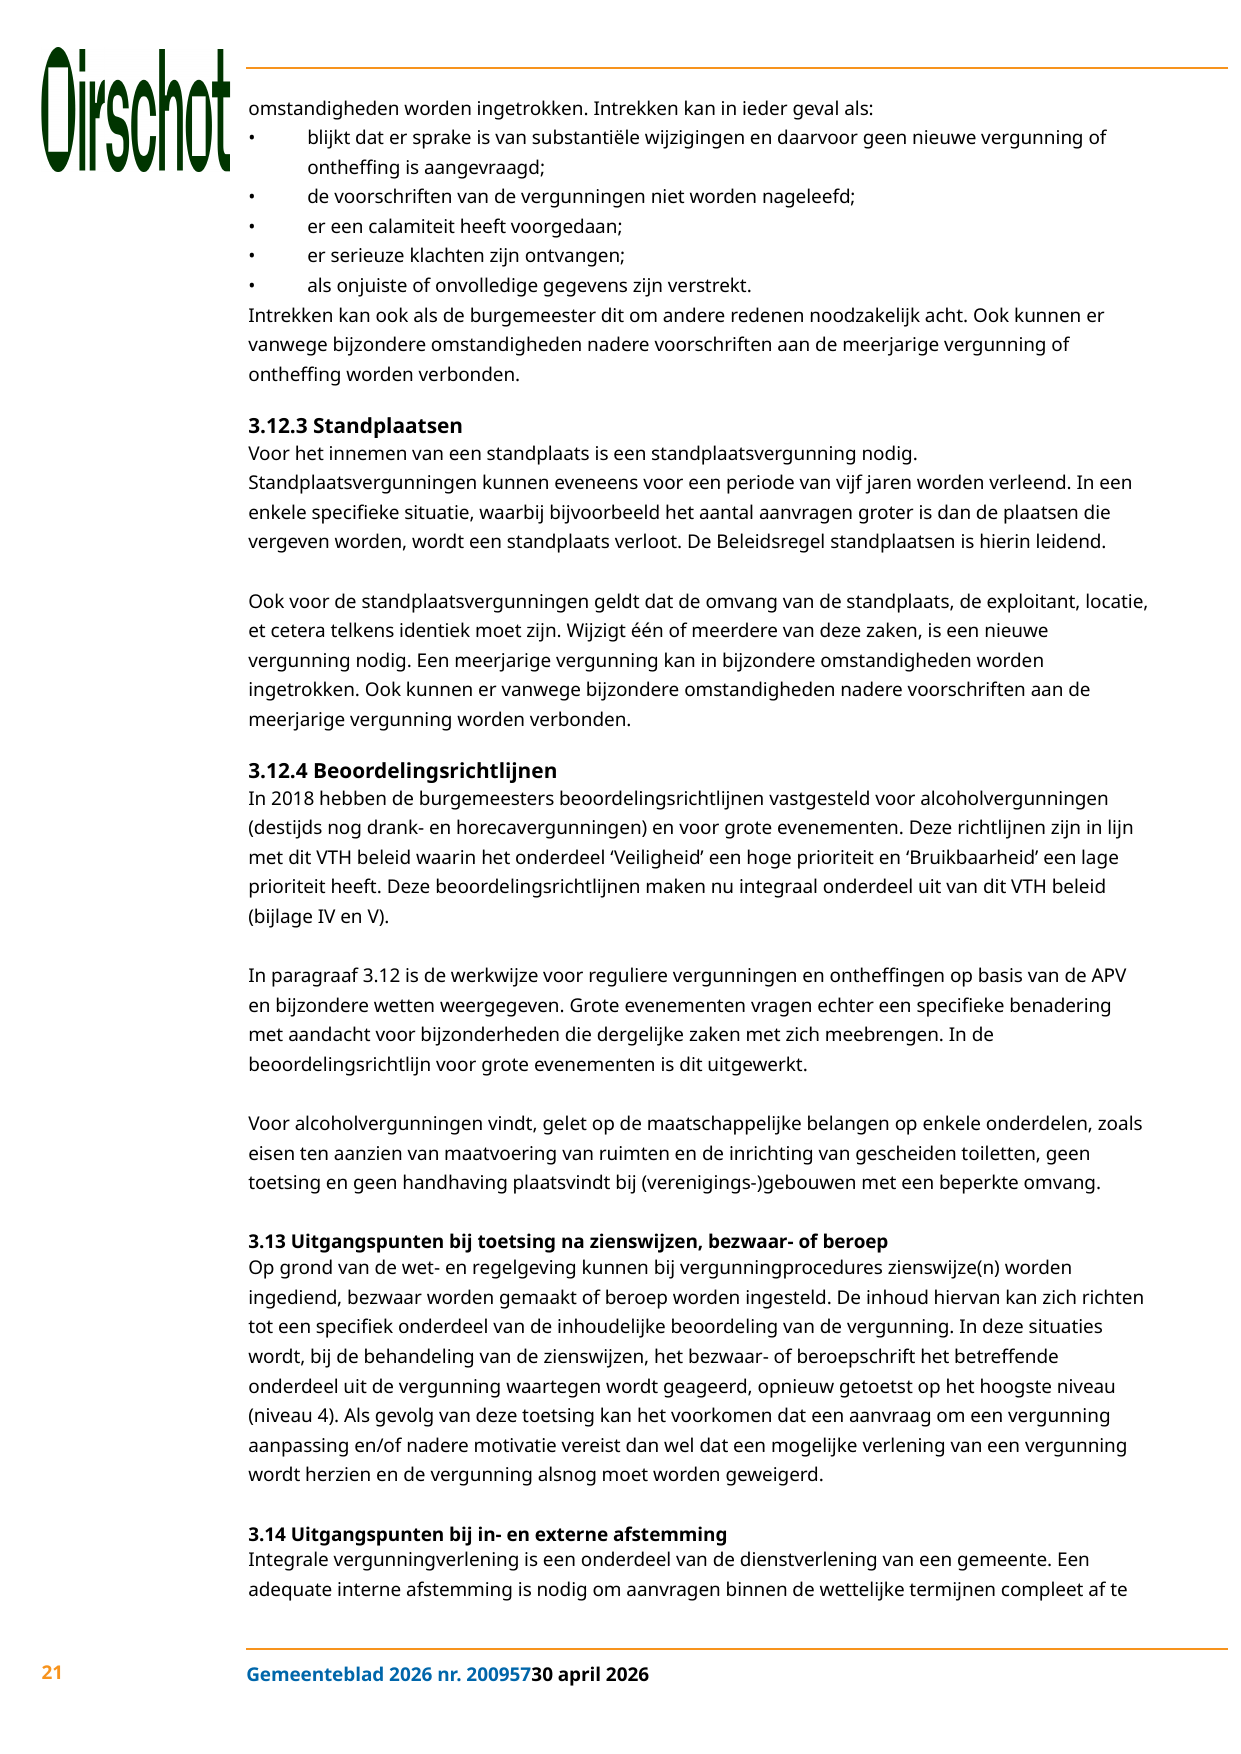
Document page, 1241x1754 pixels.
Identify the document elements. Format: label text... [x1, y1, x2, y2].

list als onjuiste of onvolledige gegevens zijn verstrekt. [248, 272, 1152, 298]
list blijkt dat er sprake is van substantiële wijzigingen en daarvoor geen nieuwe vergunning of ontheffing is aangevraagd; [248, 124, 1152, 180]
text Op grond van de wet- en regelgeving kunnen bij vergunningprocedures zienswijze(n) worden ingediend, bezwaar worden gemaakt of beroep worden ingesteld. De inhoud hiervan kan zich richten tot een specifiek onderdeel van de inhoudelijke beoordeling van de vergunning. In deze situaties wordt, bij de behandeling van de zienswijzen, het bezwaar- of beroepschrift het betreffende onderdeel uit de vergunning waartegen wordt geageerd, opnieuw getoetst op het hoogste niveau (niveau 4). Als gevolg van deze toetsing kan het voorkomen dat een aanvraag om een vergunning aanpassing en/of nadere motivatie vereist dan wel dat een mogelijke verlening van een vergunning wordt herzien en de vergunning alsnog moet worden geweigerd. [248, 1254, 1152, 1487]
text Voor het innemen van een standplaats is een standplaatsvergunning nodig. Standplaatsvergunningen kunnen eveneens voor een periode van vijf jaren worden verleend. In een enkele specifieke situatie, waarbij bijvoorbeeld het aantal aanvragen groter is dan de plaatsen die vergeven worden, wordt een standplaats verloot. De Beleidsregel standplaatsen is hierin leidend. [248, 440, 1152, 554]
list de voorschriften van de vergunningen niet worden nageleefd; [248, 183, 1152, 209]
text Intrekken kan ook als de burgemeester dit om andere redenen noodzakelijk acht. Ook kunnen er vanwege bijzondere omstandigheden nadere voorschriften aan de meerjarige vergunning of ontheffing worden verbonden. [248, 302, 1152, 387]
text Voor alcoholvergunningen vindt, gelet op de maatschappelijke belangen op enkele onderdelen, zoals eisen ten aanzien van maatvoering van ruimten en de inrichting van gescheiden toiletten, geen toetsing en geen handhaving plaatsvindt bij (verenigings-)gebouwen met een beperkte omvang. [248, 1110, 1152, 1195]
text 3.14 Uitgangspunten bij in- en externe afstemming [248, 1521, 1152, 1546]
list er serieuze klachten zijn ontvangen; [248, 243, 1152, 268]
text Integrale vergunningverlening is een onderdeel van de dienstverlening van een gemeente. Een adequate interne afstemming is nodig om aanvragen binnen de wettelijke termijnen compleet af te [248, 1546, 1152, 1602]
text Ook voor de standplaatsvergunningen geldt dat de omvang van de standplaats, de exploitant, locatie, et cetera telkens identiek moet zijn. Wijzigt één of meerdere van deze zaken, is een nieuwe vergunning nodig. Een meerjarige vergunning kan in bijzondere omstandigheden worden ingetrokken. Ook kunnen er vanwege bijzondere omstandigheden nadere voorschriften aan de meerjarige vergunning worden verbonden. [248, 588, 1152, 732]
text In 2018 hebben de burgemeesters beoordelingsrichtlijnen vastgesteld voor alcoholvergunningen (destijds nog drank- en horecavergunningen) en voor grote evenementen. Deze richtlijnen zijn in lijn met dit VTH beleid waarin het onderdeel ‘Veiligheid’ een hoge prioriteit en ‘Bruikbaarheid’ een lage prioriteit heeft. Deze beoordelingsrichtlijnen maken nu integraal onderdeel uit van dit VTH beleid (bijlage IV en V). [248, 785, 1152, 929]
picture [41, 47, 231, 172]
text 3.12.4 Beoordelingsrichtlijnen [248, 757, 1152, 785]
text 3.13 Uitgangspunten bij toetsing na zienswijzen, bezwaar- of beroep [248, 1229, 1152, 1254]
text In paragraaf 3.12 is de werkwijze voor reguliere vergunningen en ontheffingen op basis van de APV en bijzondere wetten weergegeven. Grote evenementen vragen echter een specifieke benadering met aandacht voor bijzonderheden die dergelijke zaken met zich meebrengen. In de beoordelingsrichtlijn voor grote evenementen is dit uitgewerkt. [248, 962, 1152, 1077]
list er een calamiteit heeft voorgedaan; [248, 213, 1152, 239]
text 3.12.3 Standplaatsen [248, 411, 1152, 440]
text omstandigheden worden ingetrokken. Intrekken kan in ieder geval als: [248, 95, 1152, 121]
